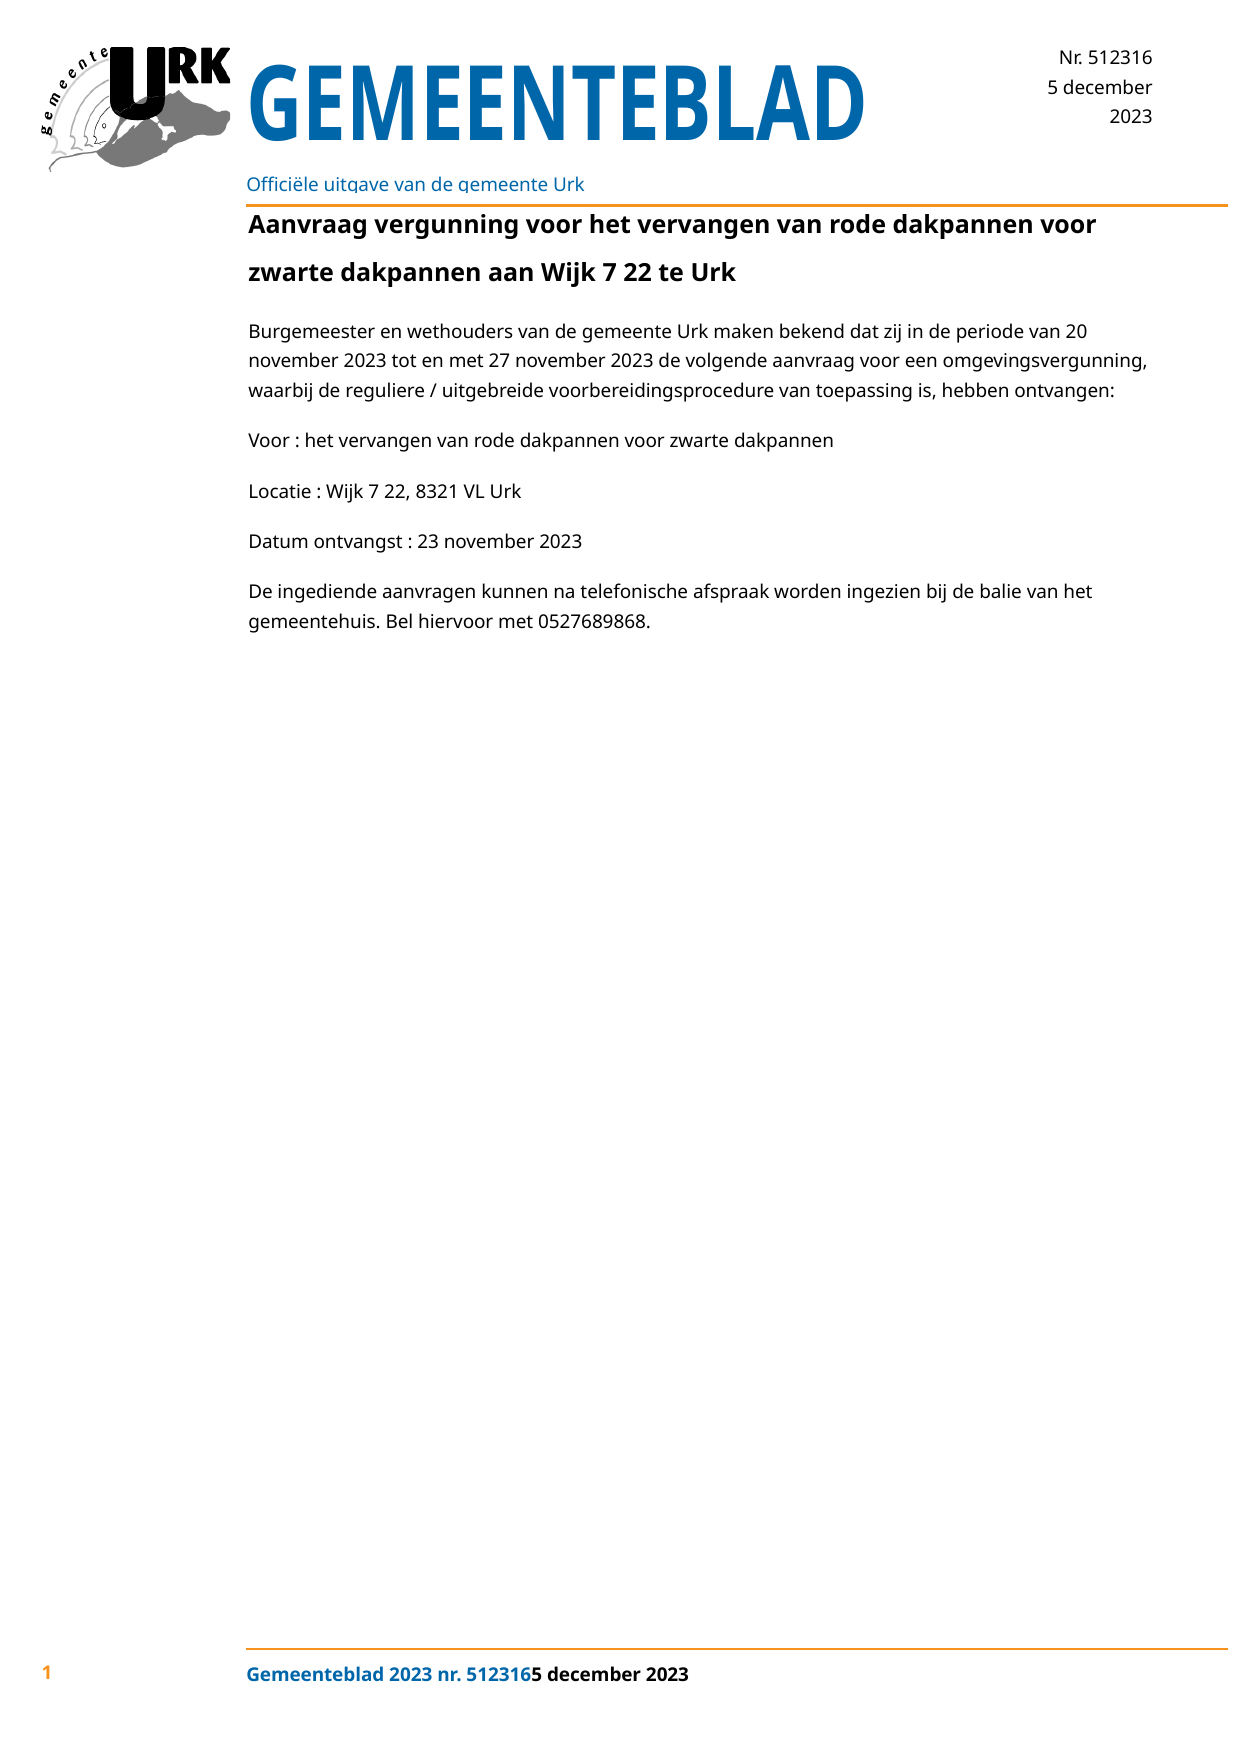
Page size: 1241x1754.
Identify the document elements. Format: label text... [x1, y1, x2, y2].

text Voor : het vervangen van rode dakpannen voor zwarte dakpannen [248, 427, 1152, 453]
text De ingediende aanvragen kunnen na telefonische afspraak worden ingezien bij de balie van het gemeentehuis. Bel hiervoor met 0527689868. [248, 579, 1152, 634]
text Aanvraag vergunning voor het vervangen van rode dakpannen voor zwarte dakpannen aan Wijk 7 22 te Urk [248, 207, 1152, 288]
picture [41, 47, 231, 172]
text Burgemeester en wethouders van de gemeente Urk maken bekend dat zij in de periode van 20 november 2023 tot en met 27 november 2023 de volgende aanvraag voor een omgevingsvergunning, waarbij de reguliere / uitgebreide voorbereidingsprocedure van toepassing is, hebben ontvangen: [248, 318, 1152, 403]
text Datum ontvangst : 23 november 2023 [248, 528, 1152, 554]
text Locatie : Wijk 7 22, 8321 VL Urk [248, 478, 1152, 504]
